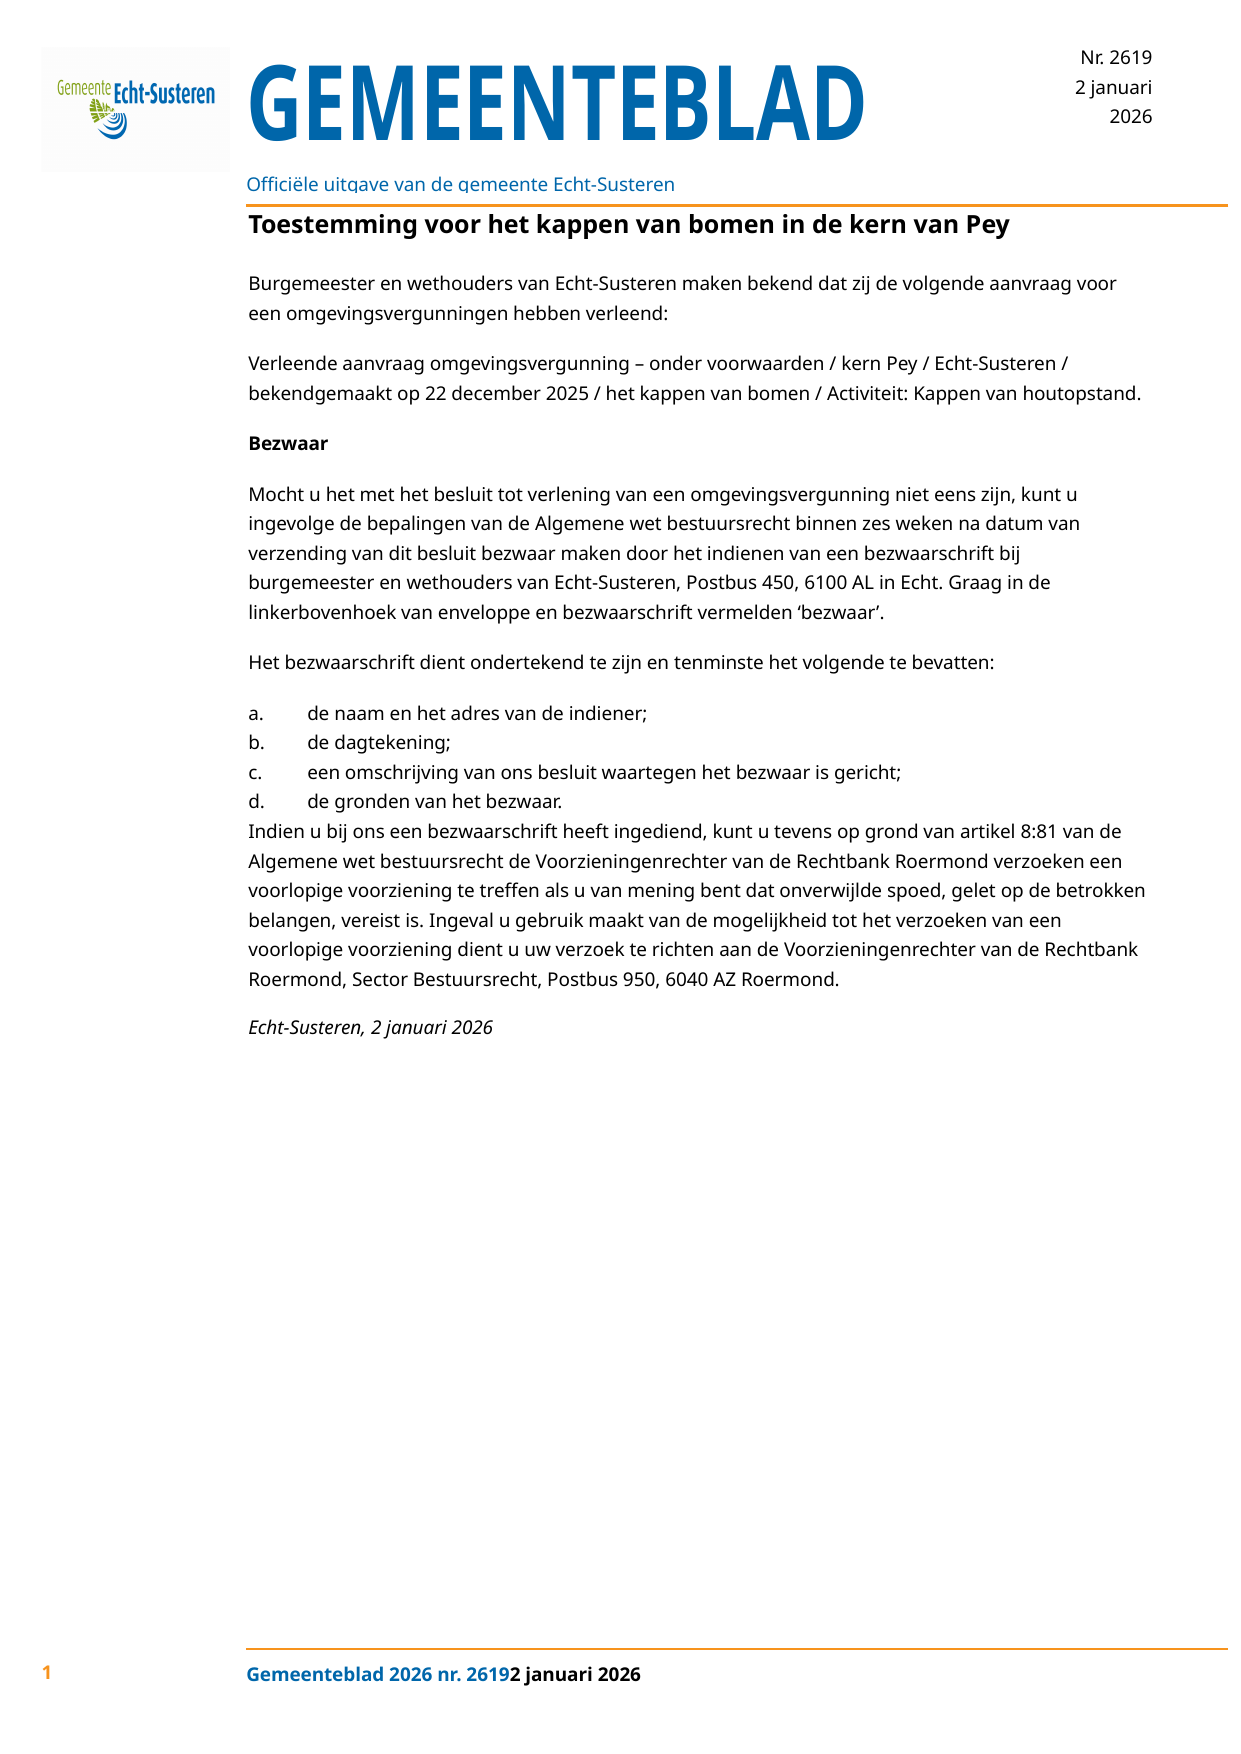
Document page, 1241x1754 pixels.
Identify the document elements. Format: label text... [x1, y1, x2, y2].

text Indien u bij ons een bezwaarschrift heeft ingediend, kunt u tevens op grond van artikel 8:81 van de Algemene wet bestuursrecht de Voorzieningenrechter van de Rechtbank Roermond verzoeken een voorlopige voorziening te treffen als u van mening bent dat onverwijlde spoed, gelet op de betrokken belangen, vereist is. Ingeval u gebruik maakt van de mogelijkheid tot het verzoeken van een voorlopige voorziening dient u uw verzoek te richten aan de Voorzieningenrechter van de Rechtbank Roermond, Sector Bestuursrecht, Postbus 950, 6040 AZ Roermond. [248, 818, 1152, 992]
list een omschrijving van ons besluit waartegen het bezwaar is gericht; [248, 759, 1152, 785]
text Mocht u het met het besluit tot verlening van een omgevingsvergunning niet eens zijn, kunt u ingevolge de bepalingen van de Algemene wet bestuursrecht binnen zes weken na datum van verzending van dit besluit bezwaar maken door het indienen van een bezwaarschrift bij burgemeester en wethouders van Echt-Susteren, Postbus 450, 6100 AL in Echt. Graag in de linkerbovenhoek van enveloppe en bezwaarschrift vermelden ‘bezwaar’. [248, 481, 1152, 625]
text Verleende aanvraag omgevingsvergunning – onder voorwaarden / kern Pey / Echt-Susteren / bekendgemaakt op 22 december 2025 / het kappen van bomen / Activiteit: Kappen van houtopstand. [248, 350, 1152, 406]
text Het bezwaarschrift dient ondertekend te zijn en tenminste het volgende te bevatten: [248, 649, 1152, 675]
text Toestemming voor het kappen van bomen in de kern van Pey [248, 207, 1152, 241]
text Burgemeester en wethouders van Echt-Susteren maken bekend dat zij de volgende aanvraag voor een omgevingsvergunningen hebben verleend: [248, 270, 1152, 326]
list de dagtekening; [248, 729, 1152, 755]
picture [41, 47, 231, 172]
text Bezwaar [248, 430, 1152, 456]
text Echt-Susteren, 2 januari 2026 [248, 1014, 1152, 1040]
list de gronden van het bezwaar. [248, 789, 1152, 814]
list de naam en het adres van de indiener; [248, 700, 1152, 726]
